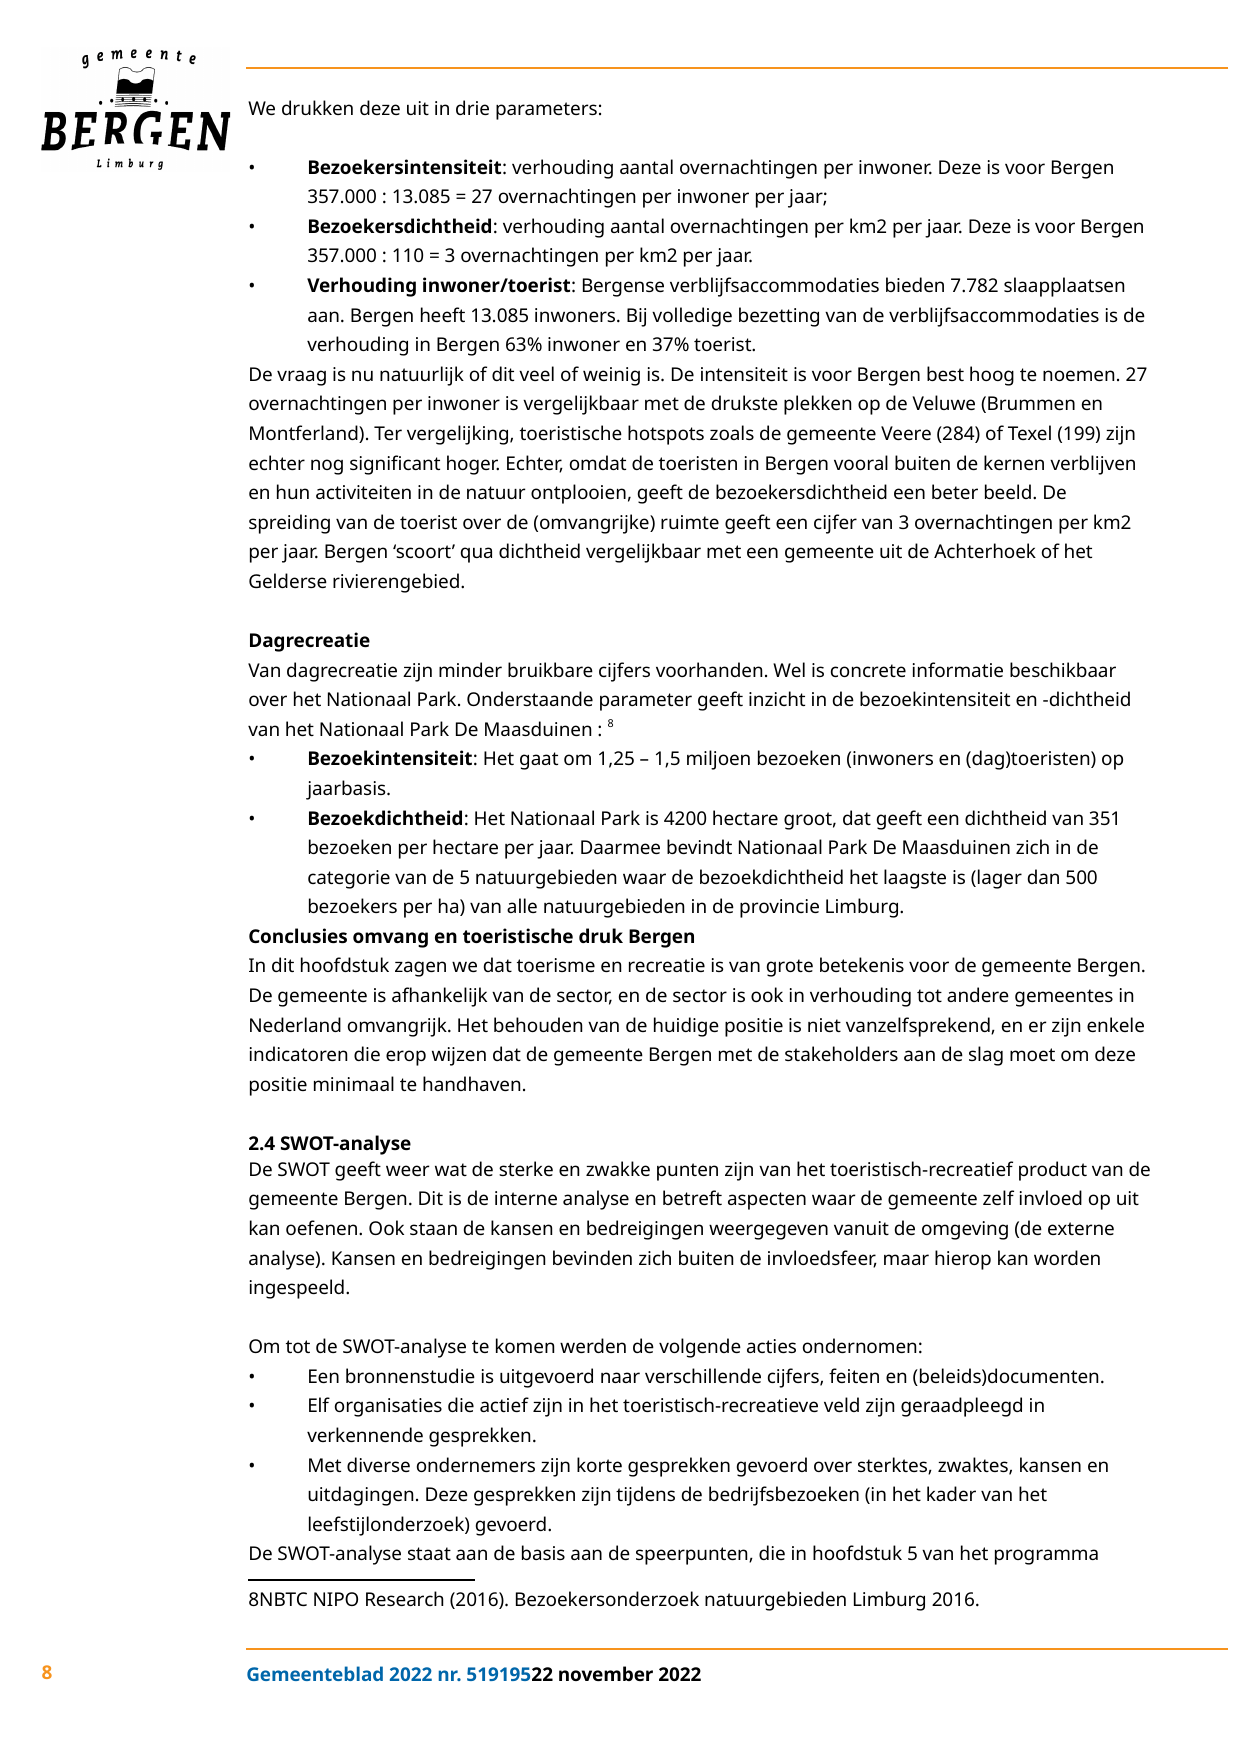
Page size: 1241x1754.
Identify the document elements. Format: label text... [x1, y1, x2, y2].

text De SWOT-analyse staat aan de basis aan de speerpunten, die in hoofdstuk 5 van het programma [248, 1541, 1152, 1566]
text Van dagrecreatie zijn minder bruikbare cijfers voorhanden. Wel is concrete informatie beschikbaar over het Nationaal Park. Onderstaande parameter geeft inzicht in de bezoekintensiteit en -dichtheid van het Nationaal Park De Maasduinen : [248, 657, 1152, 742]
list Verhouding inwoner/toerist: Bergense verblijfsaccommodaties bieden 7.782 slaapplaatsen aan. Bergen heeft 13.085 inwoners. Bij volledige bezetting van de verblijfsaccommodaties is de verhouding in Bergen 63% inwoner en 37% toerist. [248, 272, 1152, 357]
text In dit hoofdstuk zagen we dat toerisme en recreatie is van grote betekenis voor de gemeente Bergen. De gemeente is afhankelijk van de sector, en de sector is ook in verhouding tot andere gemeentes in Nederland omvangrijk. Het behouden van de huidige positie is niet vanzelfsprekend, en er zijn enkele indicatoren die erop wijzen dat de gemeente Bergen met de stakeholders aan de slag moet om deze positie minimaal te handhaven. [248, 953, 1152, 1097]
text Om tot de SWOT-analyse te komen werden de volgende acties ondernomen: [248, 1333, 1152, 1359]
text NBTC NIPO Research (2016). Bezoekersonderzoek natuurgebieden Limburg 2016. [248, 1586, 1152, 1612]
text De SWOT geeft weer wat de sterke en zwakke punten zijn van het toeristisch-recreatief product van de gemeente Bergen. Dit is de interne analyse en betreft aspecten waar de gemeente zelf invloed op uit kan oefenen. Ook staan de kansen en bedreigingen weergegeven vanuit de omgeving (de externe analyse). Kansen en bedreigingen bevinden zich buiten de invloedsfeer, maar hierop kan worden ingespeeld. [248, 1156, 1152, 1300]
text Conclusies omvang en toeristische druk Bergen [248, 923, 1152, 949]
list Bezoekersintensiteit: verhouding aantal overnachtingen per inwoner. Deze is voor Bergen 357.000 : 13.085 = 27 overnachtingen per inwoner per jaar; [248, 154, 1152, 209]
text De vraag is nu natuurlijk of dit veel of weinig is. De intensiteit is voor Bergen best hoog te noemen. 27 overnachtingen per inwoner is vergelijkbaar met de drukste plekken op de Veluwe (Brummen en Montferland). Ter vergelijking, toeristische hotspots zoals de gemeente Veere (284) of Texel (199) zijn echter nog significant hoger. Echter, omdat de toeristen in Bergen vooral buiten de kernen verblijven en hun activiteiten in de natuur ontplooien, geeft de bezoekersdichtheid een beter beeld. De spreiding van de toerist over de (omvangrijke) ruimte geeft een cijfer van 3 overnachtingen per km2 per jaar. Bergen ‘scoort’ qua dichtheid vergelijkbaar met een gemeente uit de Achterhoek of het Gelderse rivierengebied. [248, 361, 1152, 594]
list Een bronnenstudie is uitgevoerd naar verschillende cijfers, feiten en (beleids)documenten. [248, 1363, 1152, 1389]
list Bezoekersdichtheid: verhouding aantal overnachtingen per km2 per jaar. Deze is voor Bergen 357.000 : 110 = 3 overnachtingen per km2 per jaar. [248, 213, 1152, 268]
picture [41, 47, 231, 172]
list Bezoekdichtheid: Het Nationaal Park is 4200 hectare groot, dat geeft een dichtheid van 351 bezoeken per hectare per jaar. Daarmee bevindt Nationaal Park De Maasduinen zich in de categorie van de 5 natuurgebieden waar de bezoekdichtheid het laagste is (lager dan 500 bezoekers per ha) van alle natuurgebieden in de provincie Limburg. [248, 805, 1152, 919]
list Met diverse ondernemers zijn korte gesprekken gevoerd over sterktes, zwaktes, kansen en uitdagingen. Deze gesprekken zijn tijdens de bedrijfsbezoeken (in het kader van het leefstijlonderzoek) gevoerd. [248, 1452, 1152, 1537]
text 2.4 SWOT-analyse [248, 1130, 1152, 1156]
list Elf organisaties die actief zijn in het toeristisch-recreatieve veld zijn geraadpleegd in verkennende gesprekken. [248, 1393, 1152, 1448]
text We drukken deze uit in drie parameters: [248, 95, 1152, 121]
list Bezoekintensiteit: Het gaat om 1,25 – 1,5 miljoen bezoeken (inwoners en (dag)toeristen) op jaarbasis. [248, 746, 1152, 801]
text Dagrecreatie [248, 627, 1152, 653]
